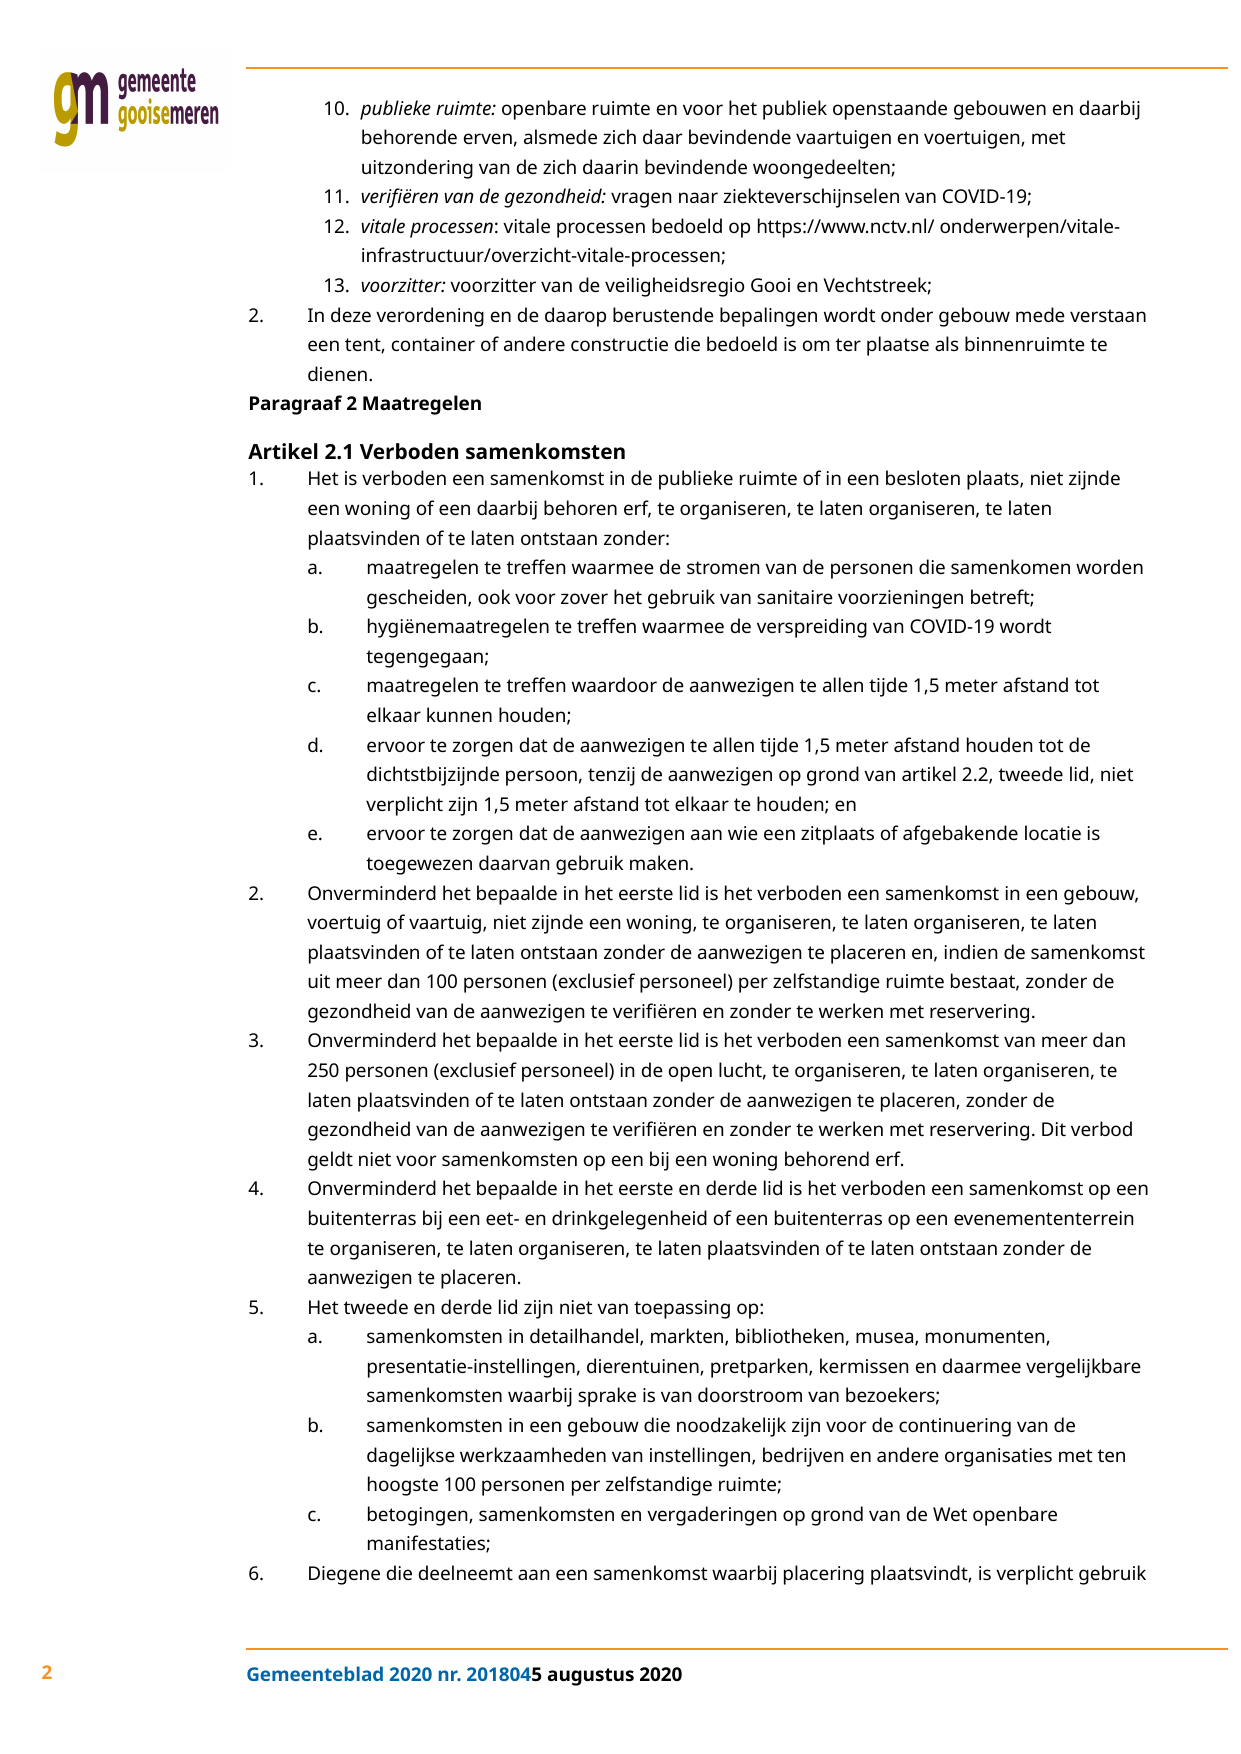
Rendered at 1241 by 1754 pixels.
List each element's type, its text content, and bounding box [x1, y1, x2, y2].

list In deze verordening en de daarop berustende bepalingen wordt onder gebouw mede verstaan een tent, container of andere constructie die bedoeld is om ter plaatse als binnenruimte te dienen. [248, 302, 1152, 387]
list Onverminderd het bepaalde in het eerste lid is het verboden een samenkomst in een gebouw, voertuig of vaartuig, niet zijnde een woning, te organiseren, te laten organiseren, te laten plaatsvinden of te laten ontstaan zonder de aanwezigen te placeren en, indien de samenkomst uit meer dan 100 personen (exclusief personeel) per zelfstandige ruimte bestaat, zonder de gezondheid van de aanwezigen te verifiëren en zonder te werken met reservering. [248, 880, 1152, 1024]
list maatregelen te treffen waardoor de aanwezigen te allen tijde 1,5 meter afstand tot elkaar kunnen houden; [307, 673, 1152, 728]
list voorzitter: voorzitter van de veiligheidsregio Gooi en Vechtstreek; [323, 272, 1152, 298]
list samenkomsten in detailhandel, markten, bibliotheken, musea, monumenten, presentatie-instellingen, dierentuinen, pretparken, kermissen en daarmee vergelijkbare samenkomsten waarbij sprake is van doorstroom van bezoekers; [307, 1323, 1152, 1408]
list ervoor te zorgen dat de aanwezigen aan wie een zitplaats of afgebakende locatie is toegewezen daarvan gebruik maken. [307, 821, 1152, 876]
list Het tweede en derde lid zijn niet van toepassing op: [248, 1294, 1152, 1320]
list ervoor te zorgen dat de aanwezigen te allen tijde 1,5 meter afstand houden tot de dichtstbijzijnde persoon, tenzij de aanwezigen op grond van artikel 2.2, tweede lid, niet verplicht zijn 1,5 meter afstand tot elkaar te houden; en [307, 732, 1152, 817]
list hygiënemaatregelen te treffen waarmee de verspreiding van COVID-19 wordt tegengegaan; [307, 613, 1152, 669]
list samenkomsten in een gebouw die noodzakelijk zijn voor de continuering van de dagelijkse werkzaamheden van instellingen, bedrijven en andere organisaties met ten hoogste 100 personen per zelfstandige ruimte; [307, 1412, 1152, 1497]
list publieke ruimte: openbare ruimte en voor het publiek openstaande gebouwen en daarbij behorende erven, alsmede zich daar bevindende vaartuigen en voertuigen, met uitzondering van de zich daarin bevindende woongedeelten; [323, 95, 1152, 180]
list betogingen, samenkomsten en vergaderingen op grond van de Wet openbare manifestaties; [307, 1501, 1152, 1556]
list Het is verboden een samenkomst in de publieke ruimte of in een besloten plaats, niet zijnde een woning of een daarbij behoren erf, te organiseren, te laten organiseren, te laten plaatsvinden of te laten ontstaan zonder: [248, 466, 1152, 551]
list Onverminderd het bepaalde in het eerste en derde lid is het verboden een samenkomst op een buitenterras bij een eet- en drinkgelegenheid of een buitenterras op een evenemententerrein te organiseren, te laten organiseren, te laten plaatsvinden of te laten ontstaan zonder de aanwezigen te placeren. [248, 1176, 1152, 1290]
text Paragraaf 2 Maatregelen [248, 391, 1152, 416]
text Artikel 2.1 Verboden samenkomsten [248, 437, 1152, 466]
list Onverminderd het bepaalde in het eerste lid is het verboden een samenkomst van meer dan 250 personen (exclusief personeel) in de open lucht, te organiseren, te laten organiseren, te laten plaatsvinden of te laten ontstaan zonder de aanwezigen te placeren, zonder de gezondheid van de aanwezigen te verifiëren en zonder te werken met reservering. Dit verbod geldt niet voor samenkomsten op een bij een woning behorend erf. [248, 1028, 1152, 1172]
list maatregelen te treffen waarmee de stromen van de personen die samenkomen worden gescheiden, ook voor zover het gebruik van sanitaire voorzieningen betreft; [307, 554, 1152, 610]
picture [41, 47, 231, 172]
list vitale processen: vitale processen bedoeld op https://www.nctv.nl/ onderwerpen/vitale-infrastructuur/overzicht-vitale-processen; [323, 213, 1152, 268]
list verifiëren van de gezondheid: vragen naar ziekteverschijnselen van COVID-19; [323, 183, 1152, 209]
list Diegene die deelneemt aan een samenkomst waarbij placering plaatsvindt, is verplicht gebruik [248, 1560, 1152, 1586]
